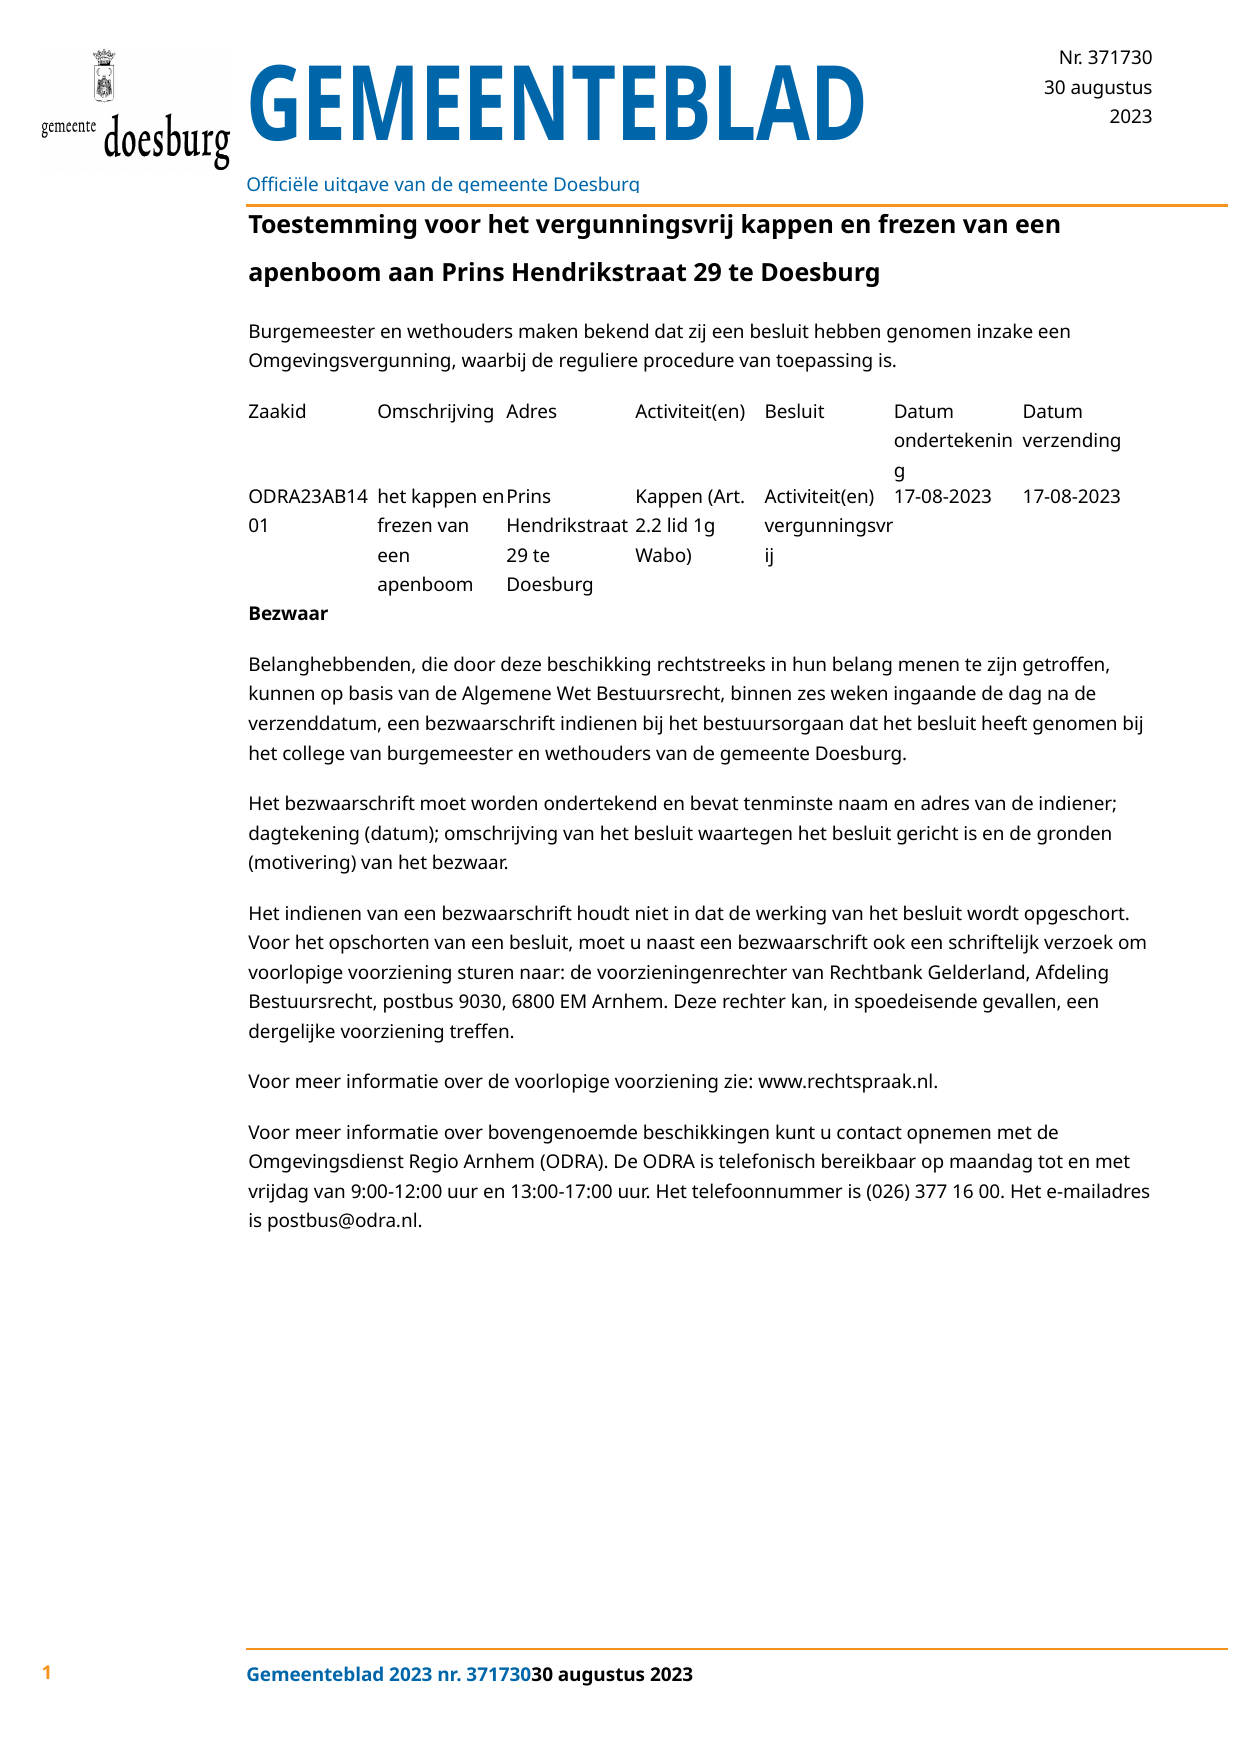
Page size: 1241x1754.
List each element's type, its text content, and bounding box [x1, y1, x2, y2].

table_cell ODRA23AB1401 [248, 483, 377, 597]
table_header Zaakid [248, 398, 377, 483]
text Voor meer informatie over bovengenoemde beschikkingen kunt u contact opnemen met de Omgevingsdienst Regio Arnhem (ODRA). De ODRA is telefonisch bereikbaar op maandag tot en met vrijdag van 9:00-12:00 uur en 13:00-17:00 uur. Het telefoonnummer is (026) 377 16 00. Het e-mailadres is postbus@odra.nl. [248, 1119, 1152, 1233]
table_header Besluit [764, 398, 893, 483]
table_header Activiteit(en) [635, 398, 764, 483]
table_cell 17-08-2023 [894, 483, 1022, 597]
text Het bezwaarschrift moet worden ondertekend en bevat tenminste naam en adres van de indiener; dagtekening (datum); omschrijving van het besluit waartegen het besluit gericht is en de gronden (motivering) van het bezwaar. [248, 790, 1152, 875]
text Belanghebbenden, die door deze beschikking rechtstreeks in hun belang menen te zijn getroffen, kunnen op basis van de Algemene Wet Bestuursrecht, binnen zes weken ingaande de dag na de verzenddatum, een bezwaarschrift indienen bij het bestuursorgaan dat het besluit heeft genomen bij het college van burgemeester en wethouders van de gemeente Doesburg. [248, 651, 1152, 766]
table_header Datum ondertekening [894, 398, 1022, 483]
table_cell het kappen en frezen van een apenboom [377, 483, 506, 597]
table_cell Kappen (Art. 2.2 lid 1g Wabo) [635, 483, 764, 597]
table_cell Prins Hendrikstraat 29 te Doesburg [506, 483, 635, 597]
table_cell 17-08-2023 [1023, 483, 1152, 597]
table_cell Activiteit(en) vergunningsvrij [764, 483, 893, 597]
table_header Datum verzending [1023, 398, 1152, 483]
text Het indienen van een bezwaarschrift houdt niet in dat de werking van het besluit wordt opgeschort. Voor het opschorten van een besluit, moet u naast een bezwaarschrift ook een schriftelijk verzoek om voorlopige voorziening sturen naar: de voorzieningenrechter van Rechtbank Gelderland, Afdeling Bestuursrecht, postbus 9030, 6800 EM Arnhem. Deze rechter kan, in spoedeisende gevallen, een dergelijke voorziening treffen. [248, 900, 1152, 1044]
picture [41, 47, 231, 172]
table_header Adres [506, 398, 635, 483]
text Voor meer informatie over de voorlopige voorziening zie: www.rechtspraak.nl. [248, 1068, 1152, 1094]
table_header Omschrijving [377, 398, 506, 483]
text Bezwaar [248, 601, 1152, 626]
text Burgemeester en wethouders maken bekend dat zij een besluit hebben genomen inzake een Omgevingsvergunning, waarbij de reguliere procedure van toepassing is. [248, 318, 1152, 373]
text Toestemming voor het vergunningsvrij kappen en frezen van een apenboom aan Prins Hendrikstraat 29 te Doesburg [248, 207, 1152, 288]
